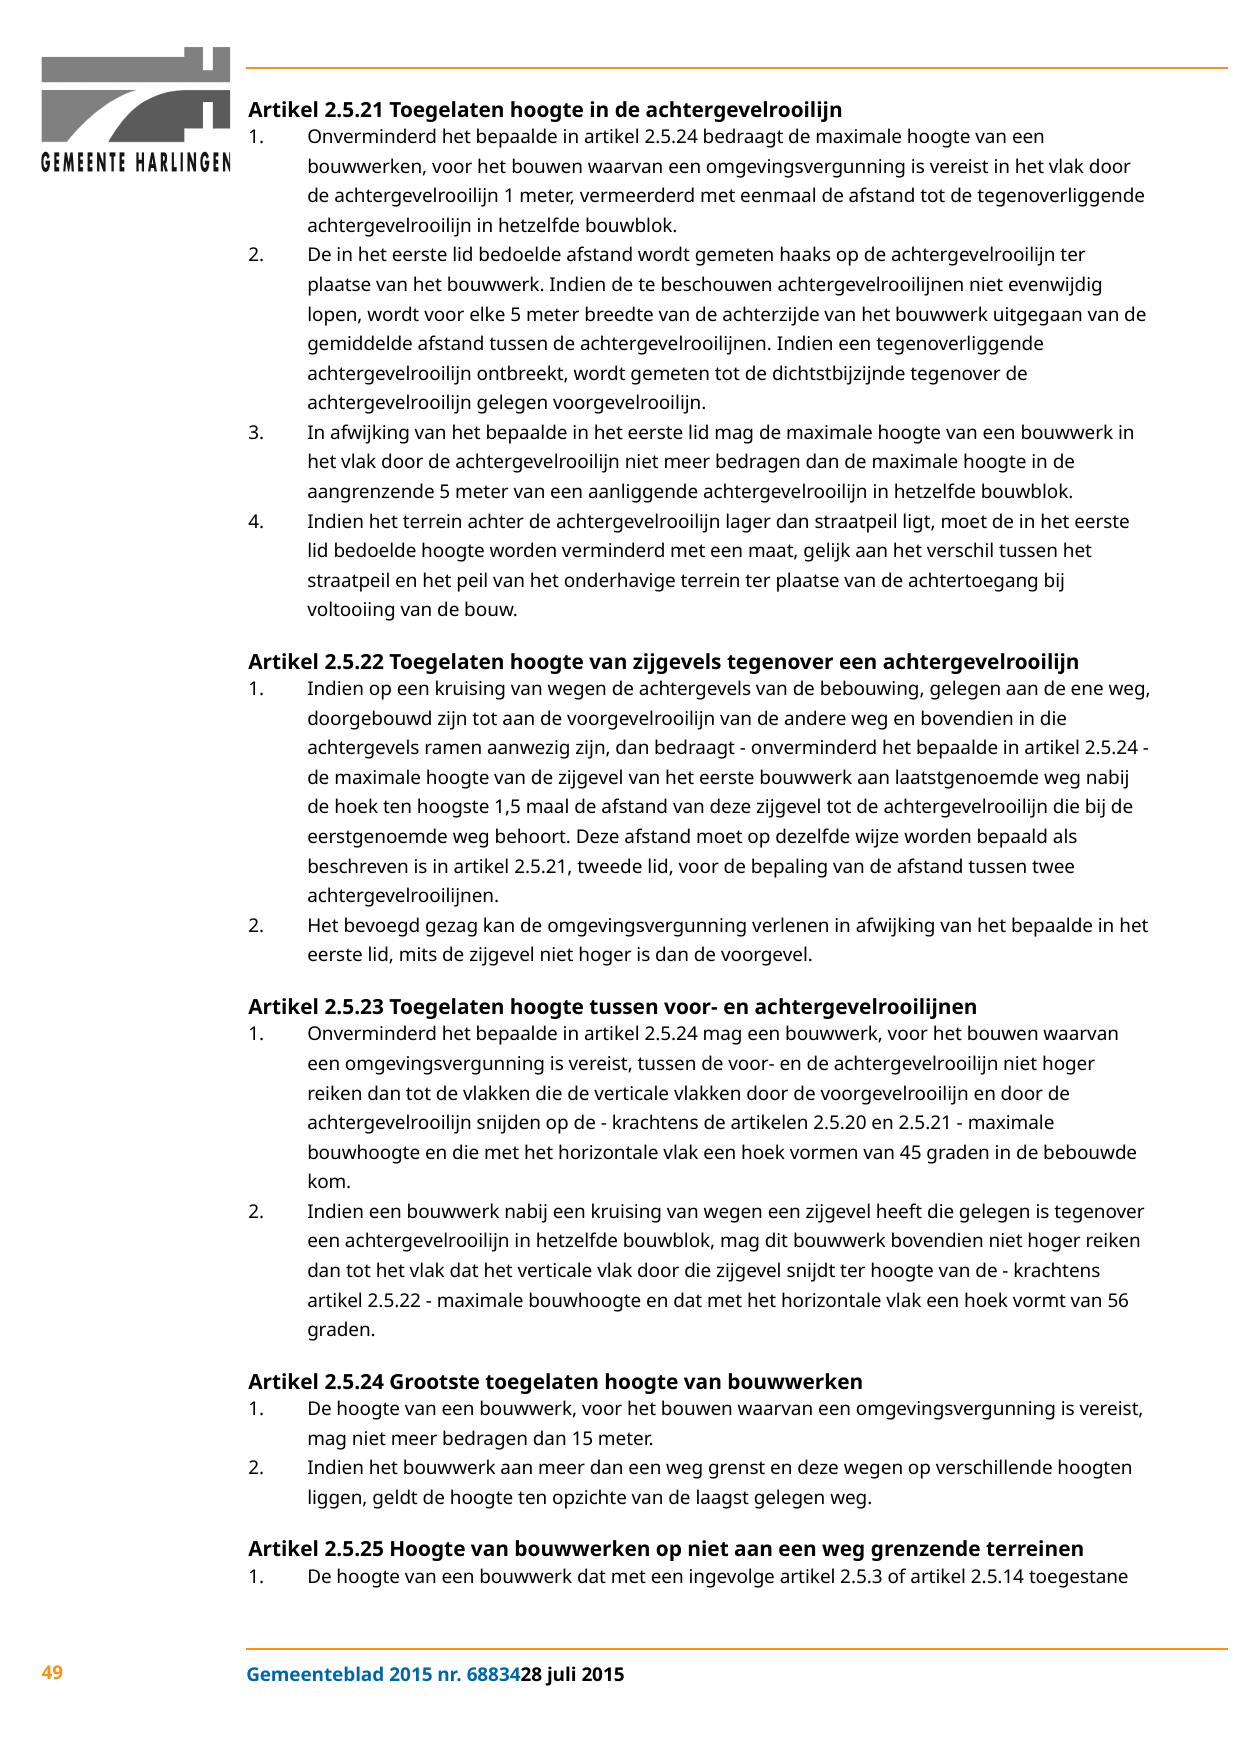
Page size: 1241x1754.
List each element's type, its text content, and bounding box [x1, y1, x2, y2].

list Onverminderd het bepaalde in artikel 2.5.24 mag een bouwwerk, voor het bouwen waarvan een omgevingsvergunning is vereist, tussen de voor- en de achtergevelrooilijn niet hoger reiken dan tot de vlakken die de verticale vlakken door de voorgevelrooilijn en door de achtergevelrooilijn snijden op de - krachtens de artikelen 2.5.20 en 2.5.21 - maximale bouwhoogte en die met het horizontale vlak een hoek vormen van 45 graden in de bebouwde kom. [248, 1021, 1152, 1194]
picture [41, 47, 231, 172]
list Onverminderd het bepaalde in artikel 2.5.24 bedraagt de maximale hoogte van een bouwwerken, voor het bouwen waarvan een omgevingsvergunning is vereist in het vlak door de achtergevelrooilijn 1 meter, vermeerderd met eenmaal de afstand tot de tegenoverliggende achtergevelrooilijn in hetzelfde bouwblok. [248, 123, 1152, 238]
list Indien het bouwwerk aan meer dan een weg grenst en deze wegen op verschillende hoogten liggen, geldt de hoogte ten opzichte van de laagst gelegen weg. [248, 1454, 1152, 1510]
list Indien op een kruising van wegen de achtergevels van de bebouwing, gelegen aan de ene weg, doorgebouwd zijn tot aan de voorgevelrooilijn van de andere weg en bovendien in die achtergevels ramen aanwezig zijn, dan bedraagt - onverminderd het bepaalde in artikel 2.5.24 - de maximale hoogte van de zijgevel van het eerste bouwwerk aan laatstgenoemde weg nabij de hoek ten hoogste 1,5 maal de afstand van deze zijgevel tot de achtergevelrooilijn die bij de eerstgenoemde weg behoort. Deze afstand moet op dezelfde wijze worden bepaald als beschreven is in artikel 2.5.21, tweede lid, voor de bepaling van de afstand tussen twee achtergevelrooilijnen. [248, 675, 1152, 908]
text Artikel 2.5.24 Grootste toegelaten hoogte van bouwwerken [248, 1367, 1152, 1395]
list Indien een bouwwerk nabij een kruising van wegen een zijgevel heeft die gelegen is tegenover een achtergevelrooilijn in hetzelfde bouwblok, mag dit bouwwerk bovendien niet hoger reiken dan tot het vlak dat het verticale vlak door die zijgevel snijdt ter hoogte van de - krachtens artikel 2.5.22 - maximale bouwhoogte en dat met het horizontale vlak een hoek vormt van 56 graden. [248, 1198, 1152, 1342]
text Artikel 2.5.22 Toegelaten hoogte van zijgevels tegenover een achtergevelrooilijn [248, 647, 1152, 675]
list De hoogte van een bouwwerk dat met een ingevolge artikel 2.5.3 of artikel 2.5.14 toegestane [248, 1563, 1152, 1588]
text Artikel 2.5.25 Hoogte van bouwwerken op niet aan een weg grenzende terreinen [248, 1534, 1152, 1563]
list In afwijking van het bepaalde in het eerste lid mag de maximale hoogte van een bouwwerk in het vlak door de achtergevelrooilijn niet meer bedragen dan de maximale hoogte in de aangrenzende 5 meter van een aanliggende achtergevelrooilijn in hetzelfde bouwblok. [248, 419, 1152, 504]
list De hoogte van een bouwwerk, voor het bouwen waarvan een omgevingsvergunning is vereist, mag niet meer bedragen dan 15 meter. [248, 1395, 1152, 1451]
list De in het eerste lid bedoelde afstand wordt gemeten haaks op de achtergevelrooilijn ter plaatse van het bouwwerk. Indien de te beschouwen achtergevelrooilijnen niet evenwijdig lopen, wordt voor elke 5 meter breedte van de achterzijde van het bouwwerk uitgegaan van de gemiddelde afstand tussen de achtergevelrooilijnen. Indien een tegenoverliggende achtergevelrooilijn ontbreekt, wordt gemeten tot de dichtstbijzijnde tegenover de achtergevelrooilijn gelegen voorgevelrooilijn. [248, 242, 1152, 415]
list Indien het terrein achter de achtergevelrooilijn lager dan straatpeil ligt, moet de in het eerste lid bedoelde hoogte worden verminderd met een maat, gelijk aan het verschil tussen het straatpeil en het peil van het onderhavige terrein ter plaatse van de achtertoegang bij voltooiing van de bouw. [248, 508, 1152, 622]
text Artikel 2.5.23 Toegelaten hoogte tussen voor- en achtergevelrooilijnen [248, 992, 1152, 1021]
text Artikel 2.5.21 Toegelaten hoogte in de achtergevelrooilijn [248, 95, 1152, 123]
list Het bevoegd gezag kan de omgevingsvergunning verlenen in afwijking van het bepaalde in het eerste lid, mits de zijgevel niet hoger is dan de voorgevel. [248, 912, 1152, 967]
